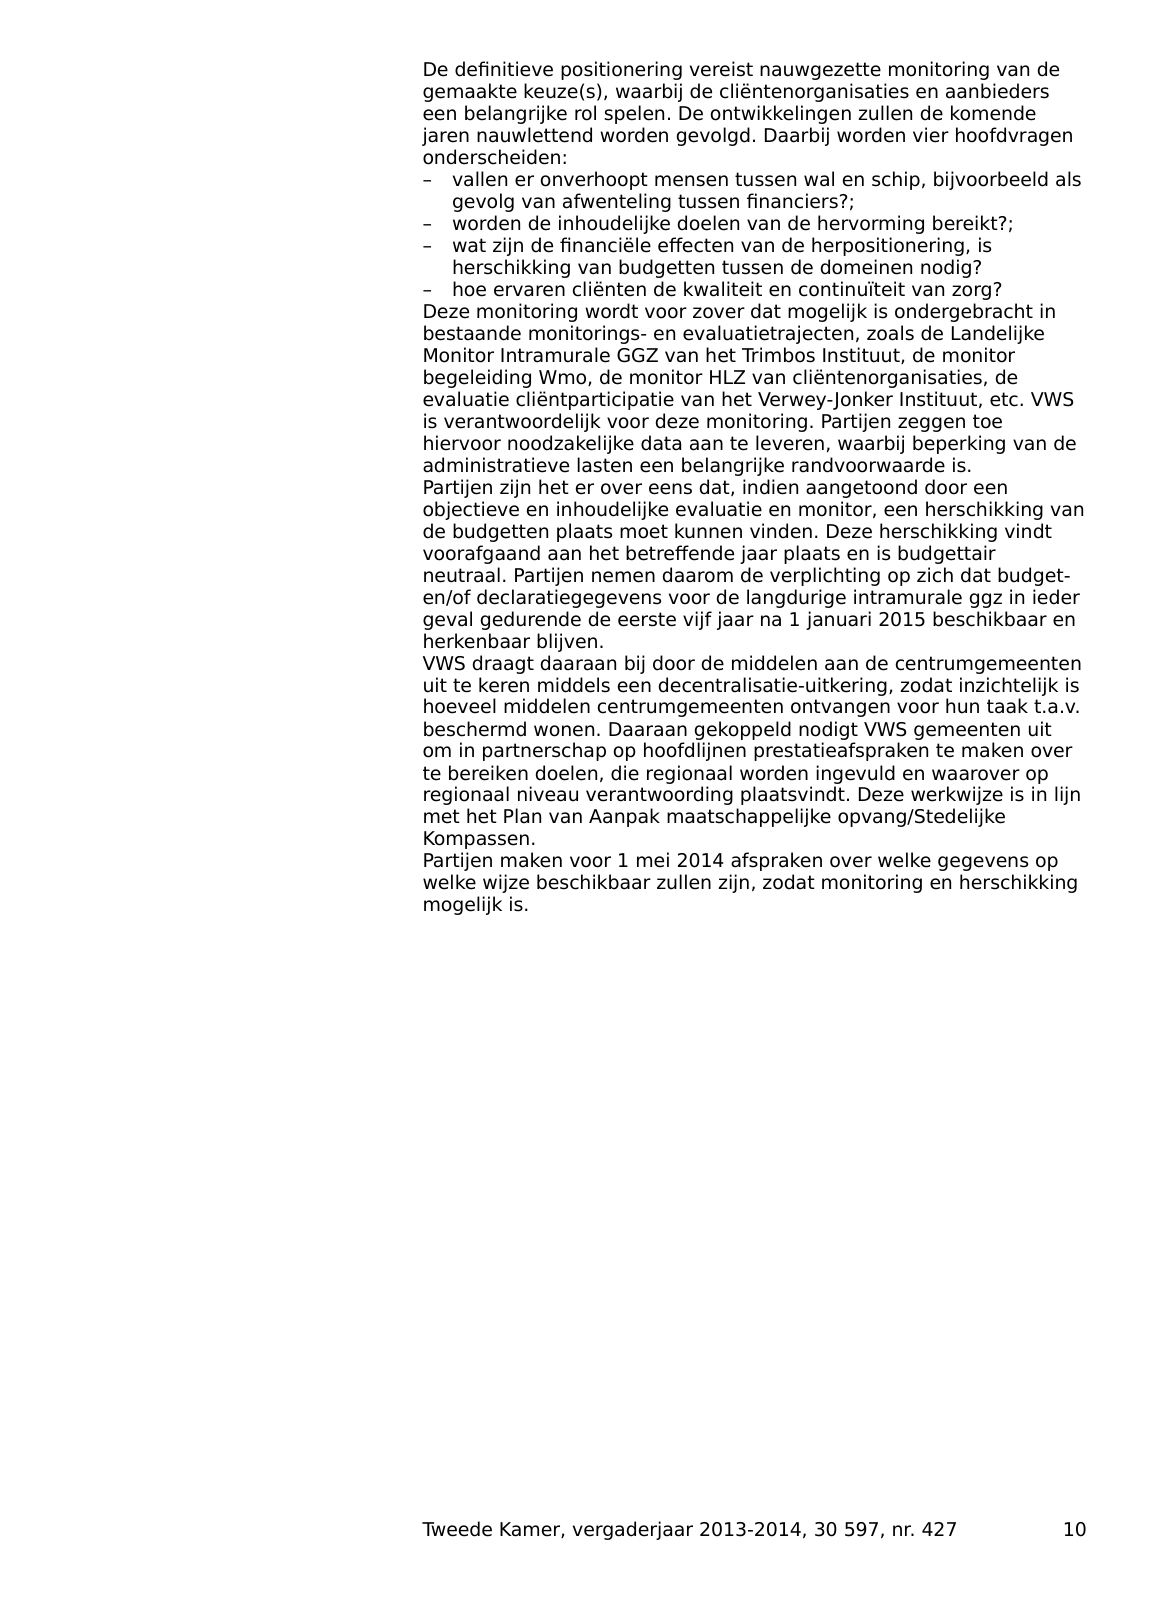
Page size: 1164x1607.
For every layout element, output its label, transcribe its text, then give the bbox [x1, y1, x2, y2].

text De definitieve positionering vereist nauwgezette monitoring van de gemaakte keuze(s), waarbij de cliëntenorganisaties en aanbieders een belangrijke rol spelen. De ontwikkelingen zullen de komende jaren nauwlettend worden gevolgd. Daarbij worden vier hoofdvragen onderscheiden: [422, 59, 1087, 169]
text VWS draagt daaraan bij door de middelen aan de centrumgemeenten uit te keren middels een decentralisatie-uitkering, zodat inzichtelijk is hoeveel middelen centrumgemeenten ontvangen voor hun taak t.a.v. beschermd wonen. Daaraan gekoppeld nodigt VWS gemeenten uit om in partnerschap op hoofdlijnen prestatieafspraken te maken over te bereiken doelen, die regionaal worden ingevuld en waarover op regionaal niveau verantwoording plaatsvindt. Deze werkwijze is in lijn met het Plan van Aanpak maatschappelijke opvang/Stedelijke Kompassen. [422, 652, 1087, 850]
text – vallen er onverhoopt mensen tussen wal en schip, bijvoorbeeld als gevolg van afwenteling tussen financiers?; [422, 169, 1087, 213]
text – wat zijn de financiële effecten van de herpositionering, is herschikking van budgetten tussen de domeinen nodig? [422, 235, 1087, 279]
text Deze monitoring wordt voor zover dat mogelijk is ondergebracht in bestaande monitorings- en evaluatietrajecten, zoals de Landelijke Monitor Intramurale GGZ van het Trimbos Instituut, de monitor begeleiding Wmo, de monitor HLZ van cliëntenorganisaties, de evaluatie cliëntparticipatie van het Verwey-Jonker Instituut, etc. VWS is verantwoordelijk voor deze monitoring. Partijen zeggen toe hiervoor noodzakelijke data aan te leveren, waarbij beperking van de administratieve lasten een belangrijke randvoorwaarde is. [422, 301, 1087, 477]
text Partijen zijn het er over eens dat, indien aangetoond door een objectieve en inhoudelijke evaluatie en monitor, een herschikking van de budgetten plaats moet kunnen vinden. Deze herschikking vindt voorafgaand aan het betreffende jaar plaats en is budgettair neutraal. Partijen nemen daarom de verplichting op zich dat budget- en/of declaratiegegevens voor de langdurige intramurale ggz in ieder geval gedurende de eerste vijf jaar na 1 januari 2015 beschikbaar en herkenbaar blijven. [422, 477, 1087, 652]
text – hoe ervaren cliënten de kwaliteit en continuïteit van zorg? [422, 279, 1087, 301]
text – worden de inhoudelijke doelen van de hervorming bereikt?; [422, 213, 1087, 235]
text Partijen maken voor 1 mei 2014 afspraken over welke gegevens op welke wijze beschikbaar zullen zijn, zodat monitoring en herschikking mogelijk is. [422, 850, 1087, 916]
